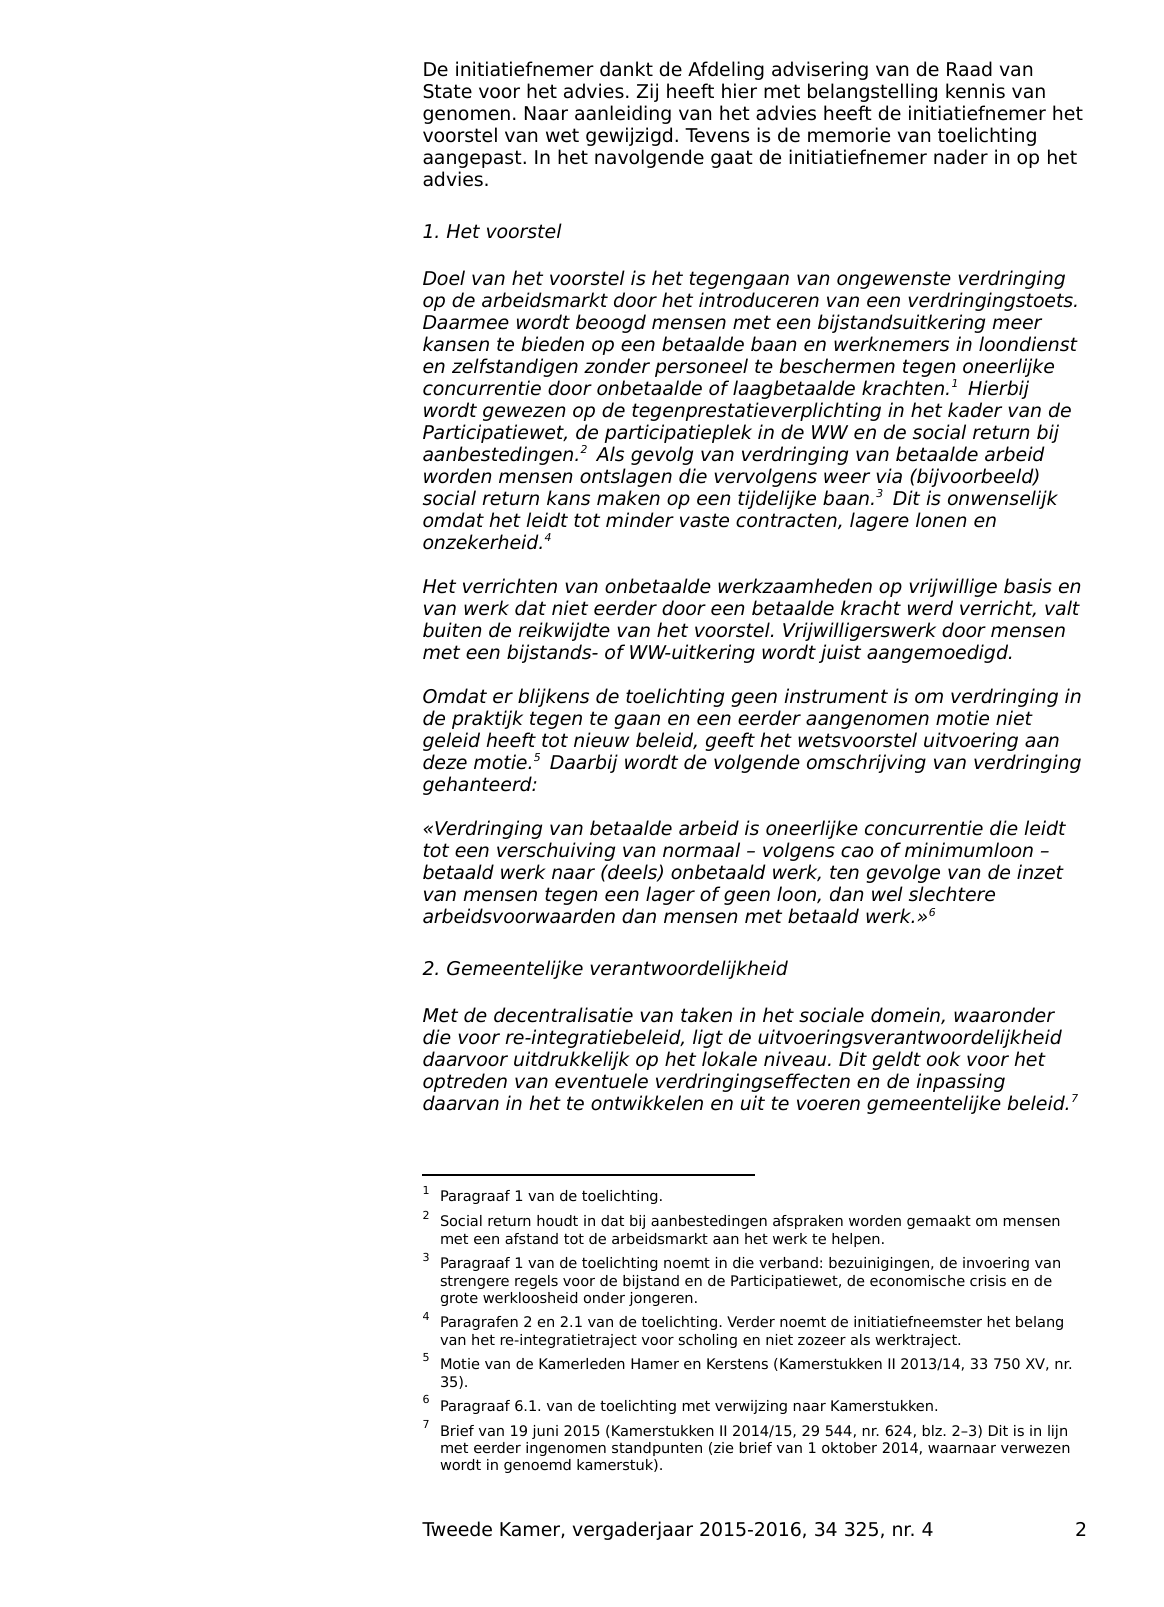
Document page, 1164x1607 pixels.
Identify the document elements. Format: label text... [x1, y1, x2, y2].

subtitle 2. Gemeentelijke verantwoordelijkheid [422, 958, 1087, 980]
text Social return houdt in dat bij aanbestedingen afspraken worden gemaakt om mensen met een afstand tot de arbeidsmarkt aan het werk te helpen. [422, 1209, 1087, 1248]
text Brief van 19 juni 2015 (Kamerstukken II 2014/15, 29 544, nr. 624, blz. 2–3) Dit is in lijn met eerder ingenomen standpunten (zie brief van 1 oktober 2014, waarnaar verwezen wordt in genoemd kamerstuk). [422, 1418, 1087, 1474]
subtitle 1. Het voorstel [422, 221, 1087, 243]
text Het verrichten van onbetaalde werkzaamheden op vrijwillige basis en van werk dat niet eerder door een betaalde kracht werd verricht, valt buiten de reikwijdte van het voorstel. Vrijwilligerswerk door mensen met een bijstands- of WW-uitkering wordt juist aangemoedigd. [422, 576, 1087, 664]
text De initiatiefnemer dankt de Afdeling advisering van de Raad van State voor het advies. Zij heeft hier met belangstelling kennis van genomen. Naar aanleiding van het advies heeft de initiatiefnemer het voorstel van wet gewijzigd. Tevens is de memorie van toelichting aangepast. In het navolgende gaat de initiatiefnemer nader in op het advies. [422, 59, 1087, 191]
text Paragrafen 2 en 2.1 van de toelichting. Verder noemt de initiatiefneemster het belang van het re-integratietraject voor scholing en niet zozeer als werktraject. [422, 1310, 1087, 1349]
text Paragraaf 1 van de toelichting. [422, 1184, 1087, 1206]
text Motie van de Kamerleden Hamer en Kerstens (Kamerstukken II 2013/14, 33 750 XV, nr. 35). [422, 1352, 1087, 1391]
text «Verdringing van betaalde arbeid is oneerlijke concurrentie die leidt tot een verschuiving van normaal – volgens cao of minimumloon – betaald werk naar (deels) onbetaald werk, ten gevolge van de inzet van mensen tegen een lager of geen loon, dan wel slechtere arbeidsvoorwaarden dan mensen met betaald werk.» [422, 818, 1087, 928]
text Omdat er blijkens de toelichting geen instrument is om verdringing in de praktijk tegen te gaan en een eerder aangenomen motie niet geleid heeft tot nieuw beleid, geeft het wetsvoorstel uitvoering aan deze motie. Daarbij wordt de volgende omschrijving van verdringing gehanteerd: [422, 686, 1087, 796]
text Paragraaf 1 van de toelichting noemt in die verband: bezuinigingen, de invoering van strengere regels voor de bijstand en de Participatiewet, de economische crisis en de grote werkloosheid onder jongeren. [422, 1251, 1087, 1307]
text Doel van het voorstel is het tegengaan van ongewenste verdringing op de arbeidsmarkt door het introduceren van een verdringingstoets. Daarmee wordt beoogd mensen met een bijstandsuitkering meer kansen te bieden op een betaalde baan en werknemers in loondienst en zelfstandigen zonder personeel te beschermen tegen oneerlijke concurrentie door onbetaalde of laagbetaalde krachten. Hierbij wordt gewezen op de tegenprestatieverplichting in het kader van de Participatiewet, de participatieplek in de WW en de social return bij aanbestedingen. Als gevolg van verdringing van betaalde arbeid worden mensen ontslagen die vervolgens weer via (bijvoorbeeld) social return kans maken op een tijdelijke baan. Dit is onwenselijk omdat het leidt tot minder vaste contracten, lagere lonen en onzekerheid. [422, 268, 1087, 554]
text Paragraaf 6.1. van de toelichting met verwijzing naar Kamerstukken. [422, 1393, 1087, 1416]
text Met de decentralisatie van taken in het sociale domein, waaronder die voor re-integratiebeleid, ligt de uitvoeringsverantwoordelijkheid daarvoor uitdrukkelijk op het lokale niveau. Dit geldt ook voor het optreden van eventuele verdringingseffecten en de inpassing daarvan in het te ontwikkelen en uit te voeren gemeentelijke beleid. [422, 1005, 1087, 1115]
